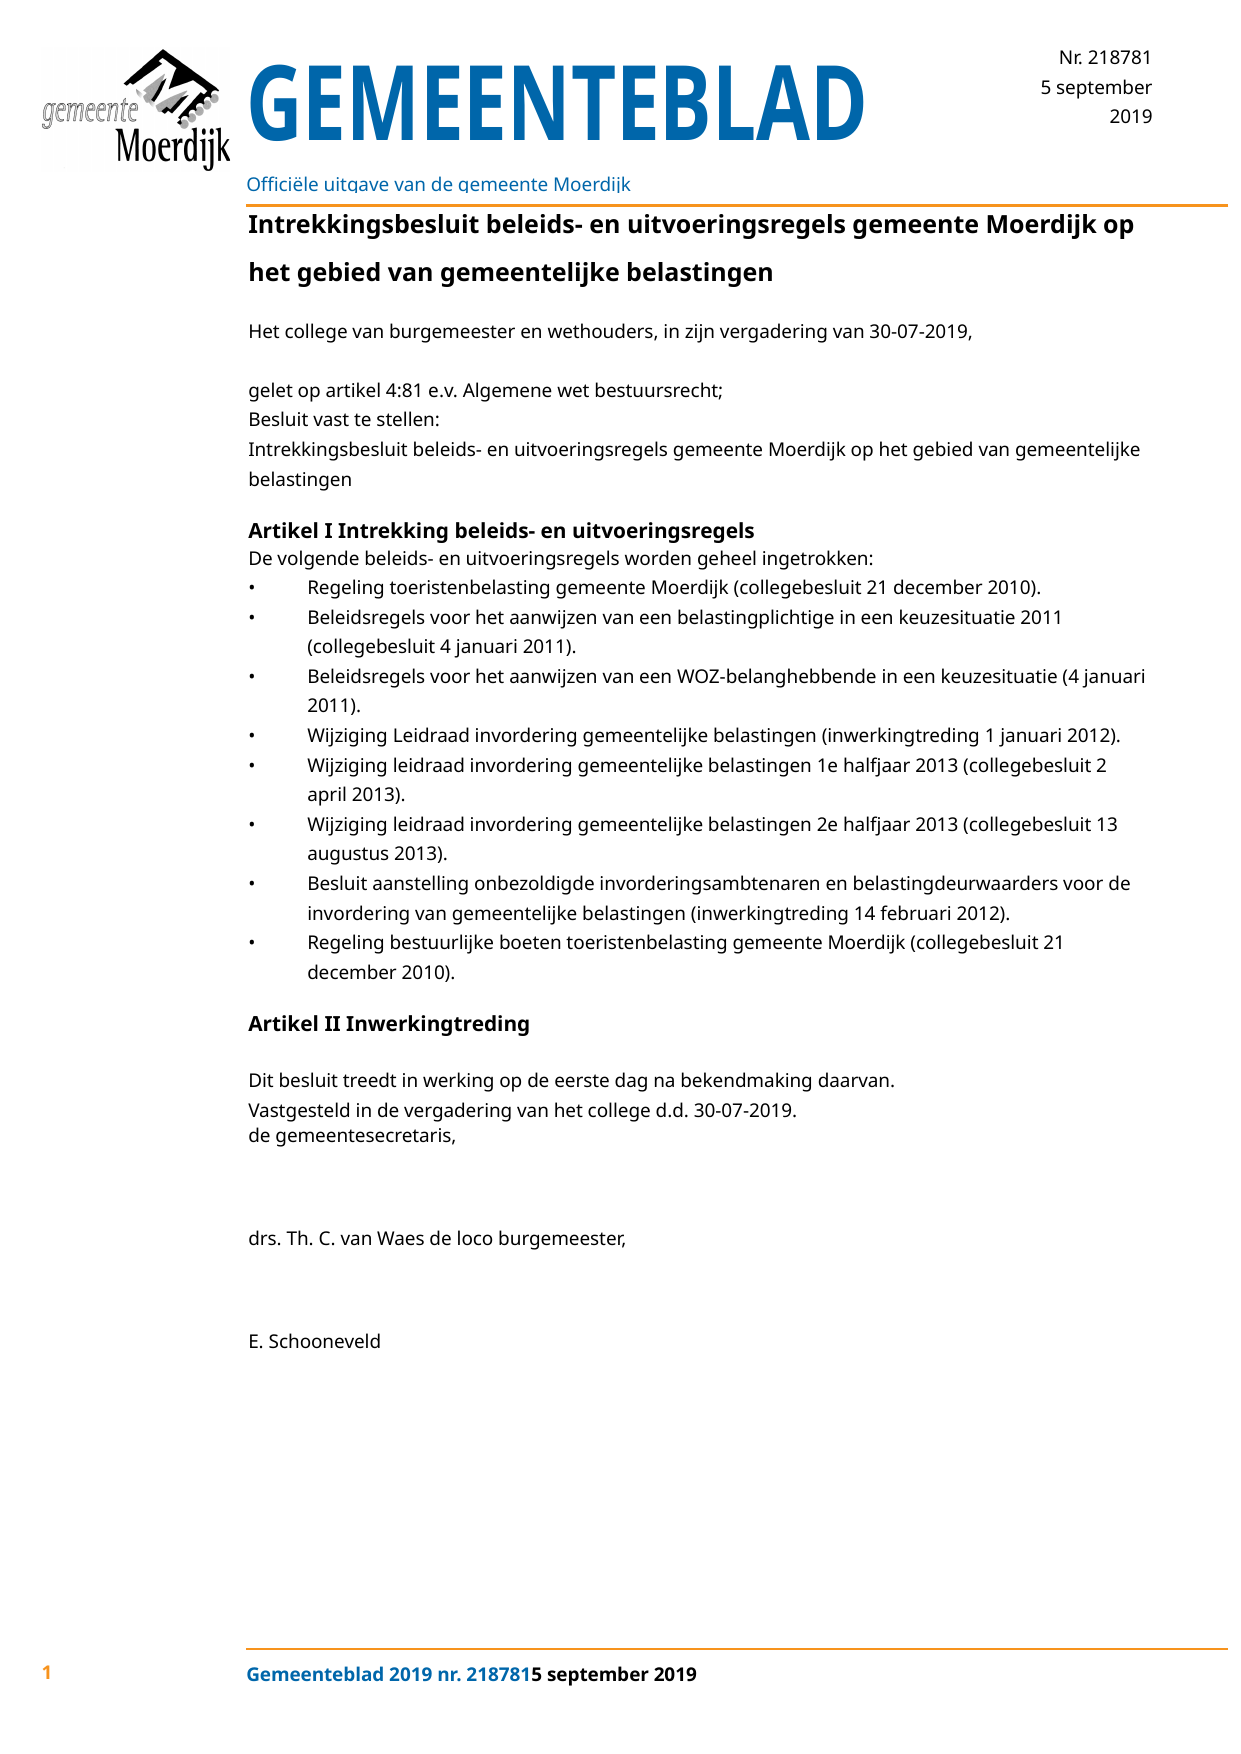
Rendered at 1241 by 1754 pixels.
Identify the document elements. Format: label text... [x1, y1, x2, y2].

text Artikel I Intrekking beleids- en uitvoeringsregels [248, 516, 1152, 545]
list Beleidsregels voor het aanwijzen van een belastingplichtige in een keuzesituatie 2011 (collegebesluit 4 januari 2011). [248, 604, 1152, 659]
text drs. Th. C. van Waes de loco burgemeester, [248, 1226, 1152, 1251]
picture [41, 47, 231, 172]
list Beleidsregels voor het aanwijzen van een WOZ-belanghebbende in een keuzesituatie (4 januari 2011). [248, 663, 1152, 718]
list Regeling bestuurlijke boeten toeristenbelasting gemeente Moerdijk (collegebesluit 21 december 2010). [248, 929, 1152, 984]
list Wijziging leidraad invordering gemeentelijke belastingen 1e halfjaar 2013 (collegebesluit 2 april 2013). [248, 752, 1152, 807]
text De volgende beleids- en uitvoeringsregels worden geheel ingetrokken: [248, 545, 1152, 570]
text Vastgesteld in de vergadering van het college d.d. 30-07-2019. [248, 1097, 1152, 1123]
text Besluit vast te stellen: [248, 407, 1152, 432]
text Het college van burgemeester en wethouders, in zijn vergadering van 30-07-2019, [248, 318, 1152, 344]
text E. Schooneveld [248, 1328, 1152, 1354]
text Dit besluit treedt in werking op de eerste dag na bekendmaking daarvan. [248, 1067, 1152, 1093]
list Besluit aanstelling onbezoldigde invorderingsambtenaren en belastingdeurwaarders voor de invordering van gemeentelijke belastingen (inwerkingtreding 14 februari 2012). [248, 870, 1152, 925]
text Intrekkingsbesluit beleids- en uitvoeringsregels gemeente Moerdijk op het gebied van gemeentelijke belastingen [248, 436, 1152, 492]
text Intrekkingsbesluit beleids- en uitvoeringsregels gemeente Moerdijk op het gebied van gemeentelijke belastingen [248, 207, 1152, 288]
text Artikel II Inwerkingtreding [248, 1009, 1152, 1038]
list Wijziging leidraad invordering gemeentelijke belastingen 2e halfjaar 2013 (collegebesluit 13 augustus 2013). [248, 811, 1152, 866]
text de gemeentesecretaris, [248, 1123, 1152, 1148]
text gelet op artikel 4:81 e.v. Algemene wet bestuursrecht; [248, 377, 1152, 403]
list Regeling toeristenbelasting gemeente Moerdijk (collegebesluit 21 december 2010). [248, 574, 1152, 600]
list Wijziging Leidraad invordering gemeentelijke belastingen (inwerkingtreding 1 januari 2012). [248, 722, 1152, 748]
